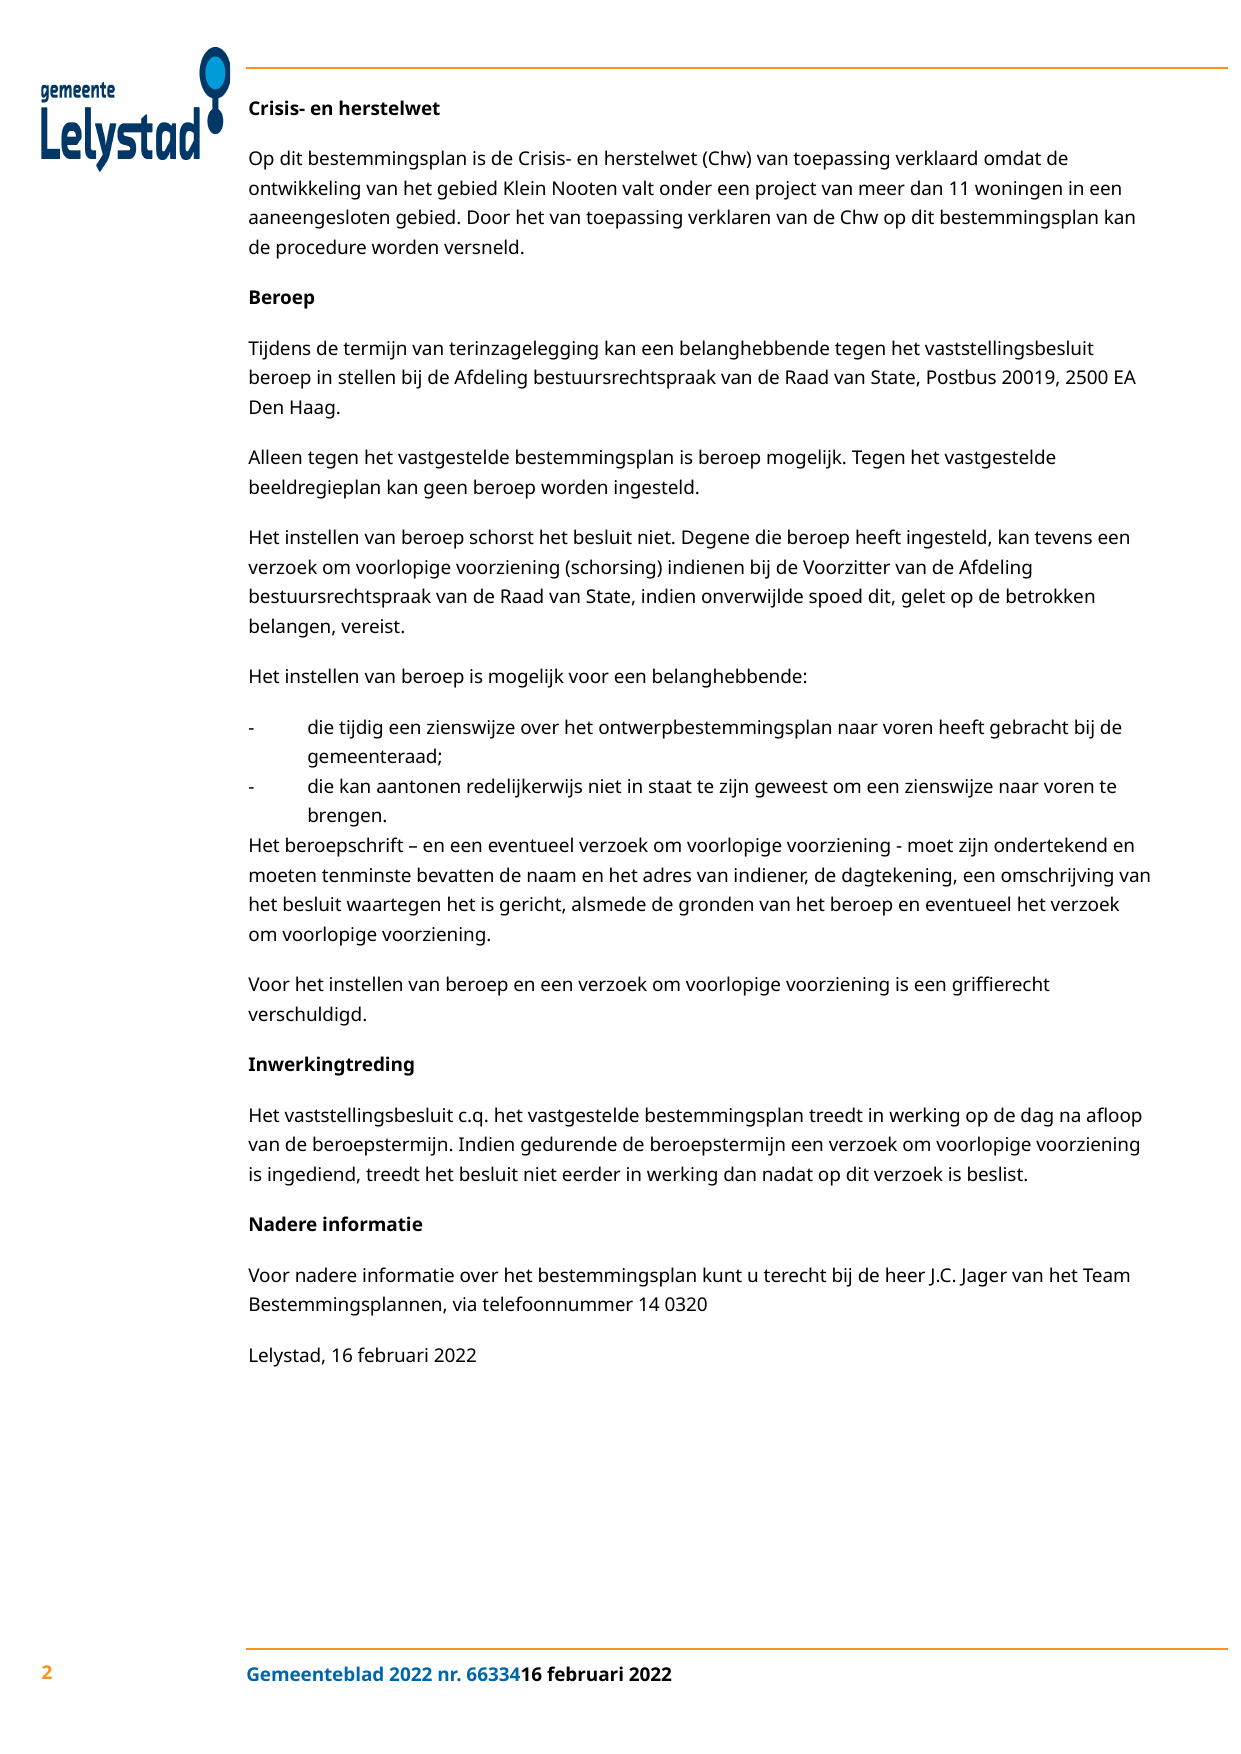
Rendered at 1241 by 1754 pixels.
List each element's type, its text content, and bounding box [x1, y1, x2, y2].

text Voor nadere informatie over het bestemmingsplan kunt u terecht bij de heer J.C. Jager van het Team Bestemmingsplannen, via telefoonnummer 14 0320 [248, 1262, 1152, 1317]
text Het instellen van beroep is mogelijk voor een belanghebbende: [248, 663, 1152, 689]
text Alleen tegen het vastgestelde bestemmingsplan is beroep mogelijk. Tegen het vastgestelde beeldregieplan kan geen beroep worden ingesteld. [248, 444, 1152, 500]
text Het instellen van beroep schorst het besluit niet. Degene die beroep heeft ingesteld, kan tevens een verzoek om voorlopige voorziening (schorsing) indienen bij de Voorzitter van de Afdeling bestuursrechtspraak van de Raad van State, indien onverwijlde spoed dit, gelet op de betrokken belangen, vereist. [248, 524, 1152, 639]
text Het vaststellingsbesluit c.q. het vastgestelde bestemmingsplan treedt in werking op de dag na afloop van de beroepstermijn. Indien gedurende de beroepstermijn een verzoek om voorlopige voorziening is ingediend, treedt het besluit niet eerder in werking dan nadat op dit verzoek is beslist. [248, 1102, 1152, 1187]
text Tijdens de termijn van terinzagelegging kan een belanghebbende tegen het vaststellingsbesluit beroep in stellen bij de Afdeling bestuursrechtspraak van de Raad van State, Postbus 20019, 2500 EA Den Haag. [248, 335, 1152, 420]
text Op dit bestemmingsplan is de Crisis- en herstelwet (Chw) van toepassing verklaard omdat de ontwikkeling van het gebied Klein Nooten valt onder een project van meer dan 11 woningen in een aaneengesloten gebied. Door het van toepassing verklaren van de Chw op dit bestemmingsplan kan de procedure worden versneld. [248, 145, 1152, 260]
text Crisis- en herstelwet [248, 95, 1152, 121]
text Voor het instellen van beroep en een verzoek om voorlopige voorziening is een griffierecht verschuldigd. [248, 971, 1152, 1027]
text Het beroepschrift – en een eventueel verzoek om voorlopige voorziening - moet zijn ondertekend en moeten tenminste bevatten de naam en het adres van indiener, de dagtekening, een omschrijving van het besluit waartegen het is gericht, alsmede de gronden van het beroep en eventueel het verzoek om voorlopige voorziening. [248, 832, 1152, 947]
text Beroep [248, 284, 1152, 310]
text Lelystad, 16 februari 2022 [248, 1342, 1152, 1368]
picture [41, 47, 231, 172]
text Nadere informatie [248, 1211, 1152, 1237]
list die kan aantonen redelijkerwijs niet in staat te zijn geweest om een zienswijze naar voren te brengen. [248, 773, 1152, 828]
text Inwerkingtreding [248, 1051, 1152, 1077]
list die tijdig een zienswijze over het ontwerpbestemmingsplan naar voren heeft gebracht bij de gemeenteraad; [248, 714, 1152, 769]
